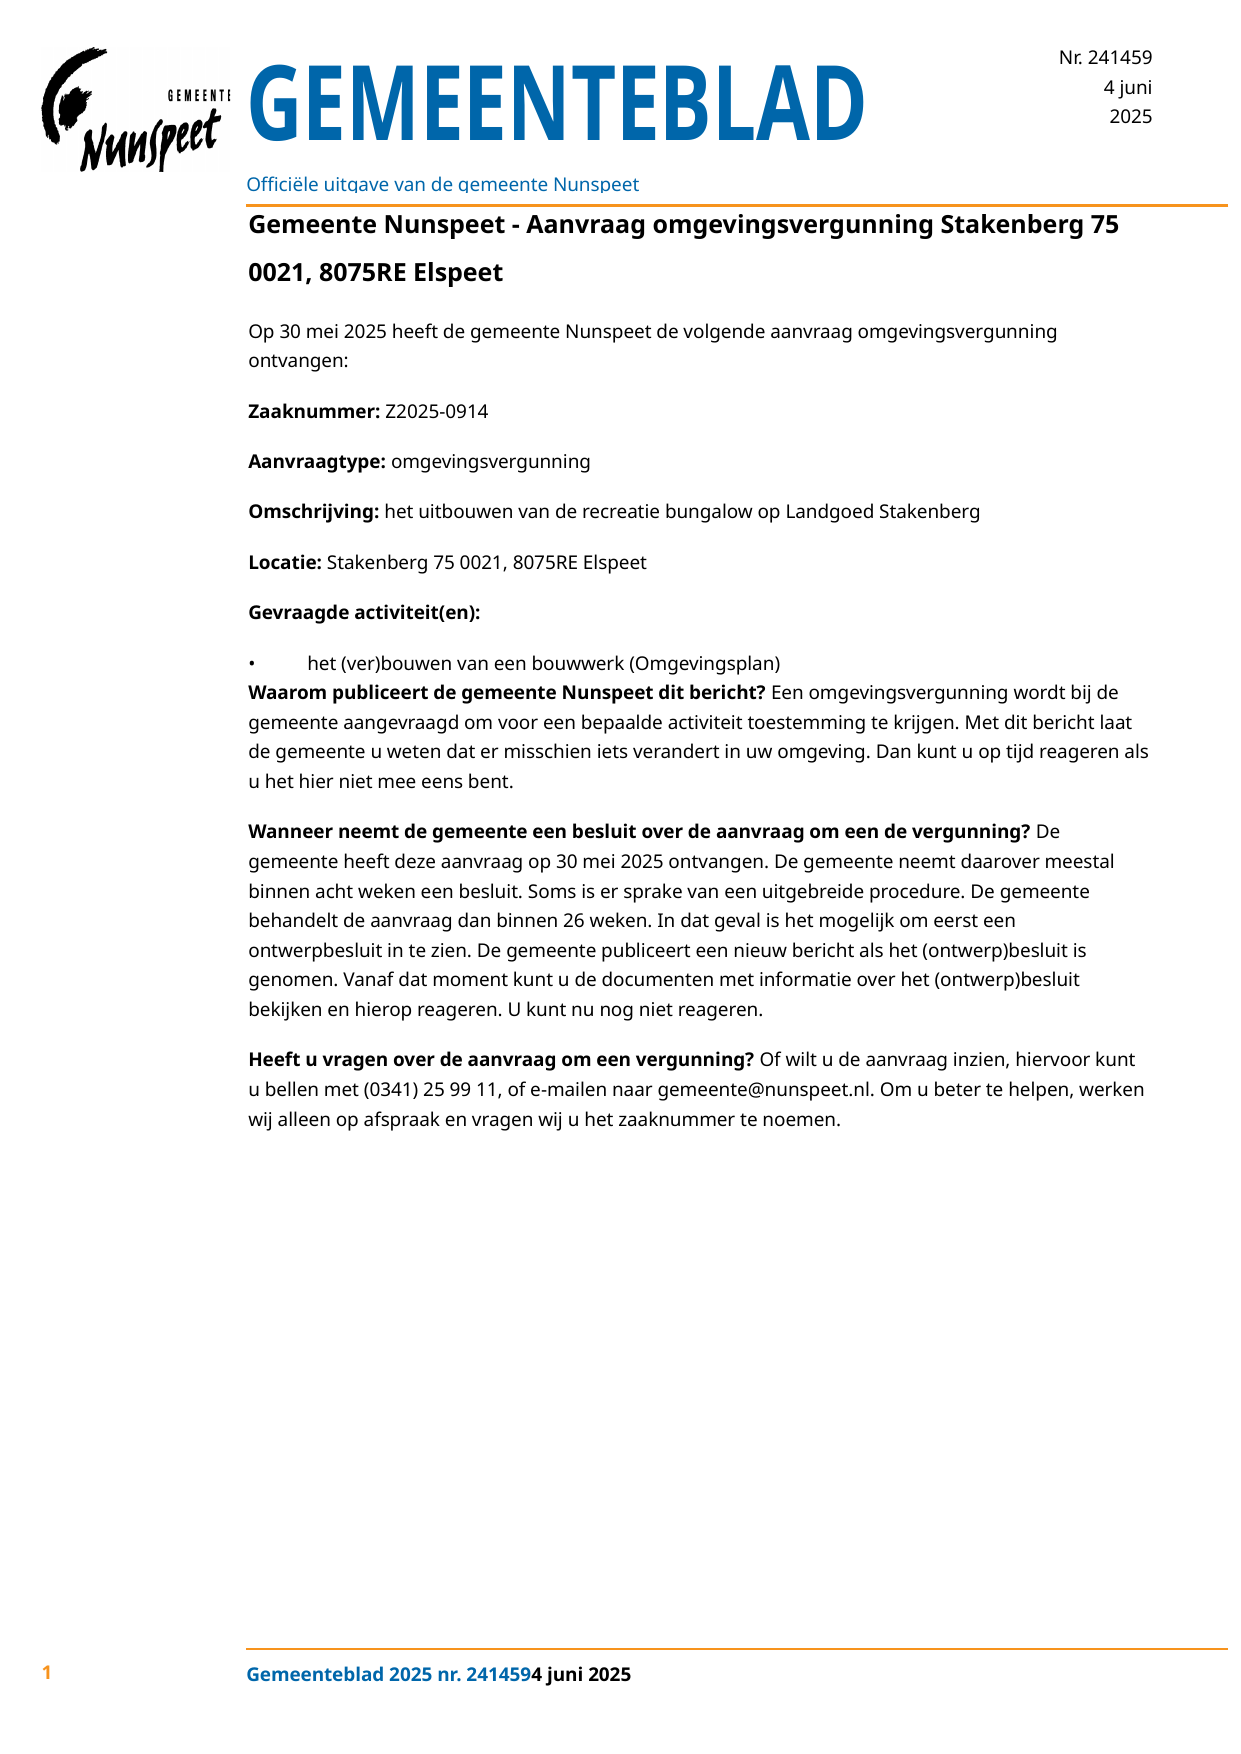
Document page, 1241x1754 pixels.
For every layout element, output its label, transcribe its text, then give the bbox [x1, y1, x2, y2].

text Zaaknummer: Z2025-0914 [248, 398, 1152, 424]
text Waarom publiceert de gemeente Nunspeet dit bericht? Een omgevingsvergunning wordt bij de gemeente aangevraagd om voor een bepaalde activiteit toestemming te krijgen. Met dit bericht laat de gemeente u weten dat er misschien iets verandert in uw omgeving. Dan kunt u op tijd reageren als u het hier niet mee eens bent. [248, 679, 1152, 794]
picture [41, 47, 231, 172]
text Locatie: Stakenberg 75 0021, 8075RE Elspeet [248, 549, 1152, 575]
text Omschrijving: het uitbouwen van de recreatie bungalow op Landgoed Stakenberg [248, 499, 1152, 524]
text Gevraagde activiteit(en): [248, 599, 1152, 625]
text Op 30 mei 2025 heeft de gemeente Nunspeet de volgende aanvraag omgevingsvergunning ontvangen: [248, 318, 1152, 373]
text Gemeente Nunspeet - Aanvraag omgevingsvergunning Stakenberg 75 0021, 8075RE Elspeet [248, 207, 1152, 288]
text Heeft u vragen over de aanvraag om een vergunning? Of wilt u de aanvraag inzien, hiervoor kunt u bellen met (0341) 25 99 11, of e-mailen naar gemeente@nunspeet.nl. Om u beter te helpen, werken wij alleen op afspraak en vragen wij u het zaaknummer te noemen. [248, 1047, 1152, 1132]
list het (ver)bouwen van een bouwwerk (Omgevingsplan) [248, 650, 1152, 676]
text Wanneer neemt de gemeente een besluit over de aanvraag om een de vergunning? De gemeente heeft deze aanvraag op 30 mei 2025 ontvangen. De gemeente neemt daarover meestal binnen acht weken een besluit. Soms is er sprake van een uitgebreide procedure. De gemeente behandelt de aanvraag dan binnen 26 weken. In dat geval is het mogelijk om eerst een ontwerpbesluit in te zien. De gemeente publiceert een nieuw bericht als het (ontwerp)besluit is genomen. Vanaf dat moment kunt u de documenten met informatie over het (ontwerp)besluit bekijken en hierop reageren. U kunt nu nog niet reageren. [248, 819, 1152, 1022]
text Aanvraagtype: omgevingsvergunning [248, 448, 1152, 474]
